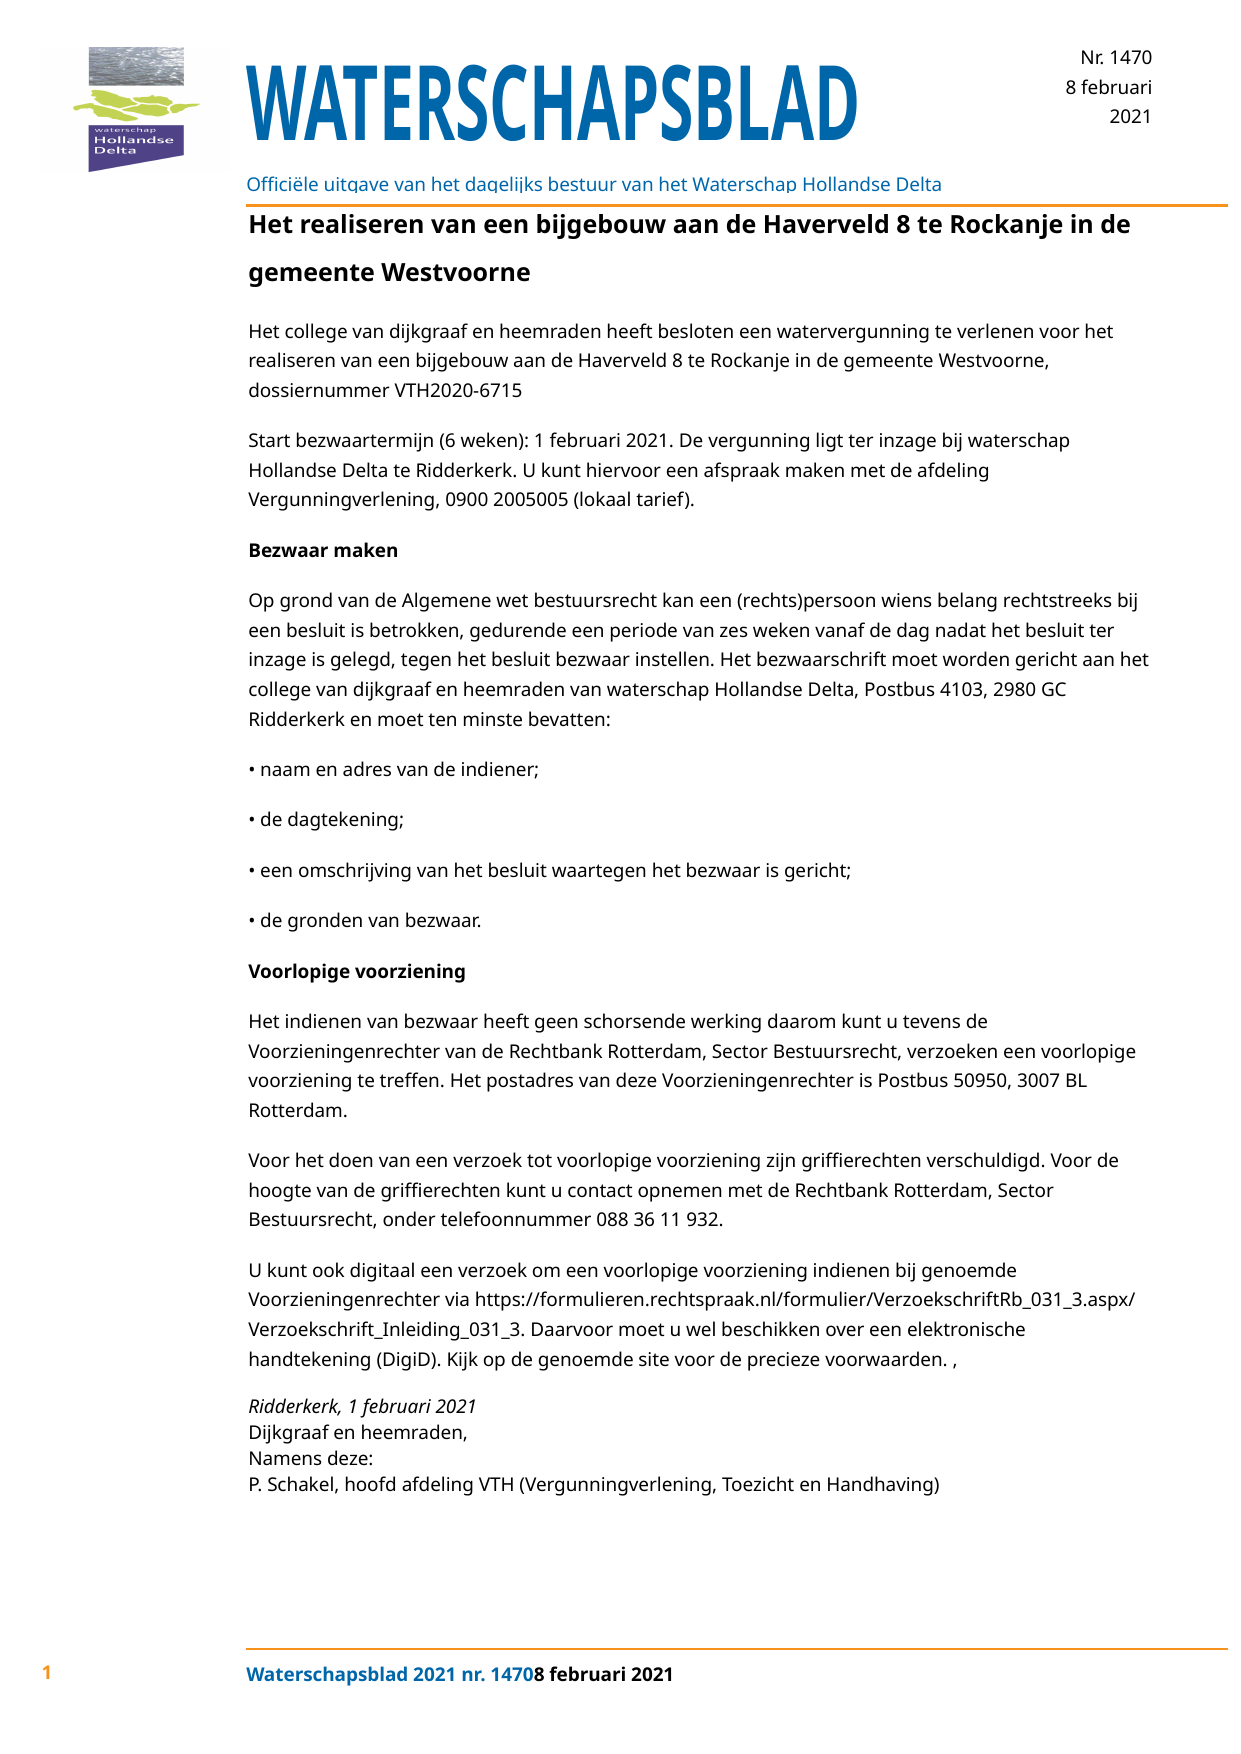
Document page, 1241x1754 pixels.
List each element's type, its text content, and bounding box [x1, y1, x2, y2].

text U kunt ook digitaal een verzoek om een voorlopige voorziening indienen bij genoemde Voorzieningenrechter via https://formulieren.rechtspraak.nl/formulier/VerzoekschriftRb_031_3.aspx/Verzoekschrift_Inleiding_031_3. Daarvoor moet u wel beschikken over een elektronische handtekening (DigiD). Kijk op de genoemde site voor de precieze voorwaarden. , [248, 1257, 1152, 1372]
text • naam en adres van de indiener; [248, 756, 1152, 782]
text Voor het doen van een verzoek tot voorlopige voorziening zijn griffierechten verschuldigd. Voor de hoogte van de griffierechten kunt u contact opnemen met de Rechtbank Rotterdam, Sector Bestuursrecht, onder telefoonnummer 088 36 11 932. [248, 1147, 1152, 1232]
text • de dagtekening; [248, 807, 1152, 832]
text Dijkgraaf en heemraden, [248, 1419, 1152, 1445]
text Start bezwaartermijn (6 weken): 1 februari 2021. De vergunning ligt ter inzage bij waterschap Hollandse Delta te Ridderkerk. U kunt hiervoor een afspraak maken met de afdeling Vergunningverlening, 0900 2005005 (lokaal tarief). [248, 427, 1152, 512]
text Ridderkerk, 1 februari 2021 [248, 1394, 1152, 1419]
text Voorlopige voorziening [248, 958, 1152, 984]
text • de gronden van bezwaar. [248, 907, 1152, 933]
text Het college van dijkgraaf en heemraden heeft besloten een watervergunning te verlenen voor het realiseren van een bijgebouw aan de Haverveld 8 te Rockanje in de gemeente Westvoorne, dossiernummer VTH2020-6715 [248, 318, 1152, 403]
text Op grond van de Algemene wet bestuursrecht kan een (rechts)persoon wiens belang rechtstreeks bij een besluit is betrokken, gedurende een periode van zes weken vanaf de dag nadat het besluit ter inzage is gelegd, tegen het besluit bezwaar instellen. Het bezwaarschrift moet worden gericht aan het college van dijkgraaf en heemraden van waterschap Hollandse Delta, Postbus 4103, 2980 GC Ridderkerk en moet ten minste bevatten: [248, 587, 1152, 732]
picture [41, 47, 231, 172]
text Bezwaar maken [248, 537, 1152, 563]
text • een omschrijving van het besluit waartegen het bezwaar is gericht; [248, 857, 1152, 883]
text Namens deze: [248, 1445, 1152, 1471]
text Het indienen van bezwaar heeft geen schorsende werking daarom kunt u tevens de Voorzieningenrechter van de Rechtbank Rotterdam, Sector Bestuursrecht, verzoeken een voorlopige voorziening te treffen. Het postadres van deze Voorzieningenrechter is Postbus 50950, 3007 BL Rotterdam. [248, 1008, 1152, 1123]
text P. Schakel, hoofd afdeling VTH (Vergunningverlening, Toezicht en Handhaving) [248, 1471, 1152, 1497]
text Het realiseren van een bijgebouw aan de Haverveld 8 te Rockanje in de gemeente Westvoorne [248, 207, 1152, 288]
